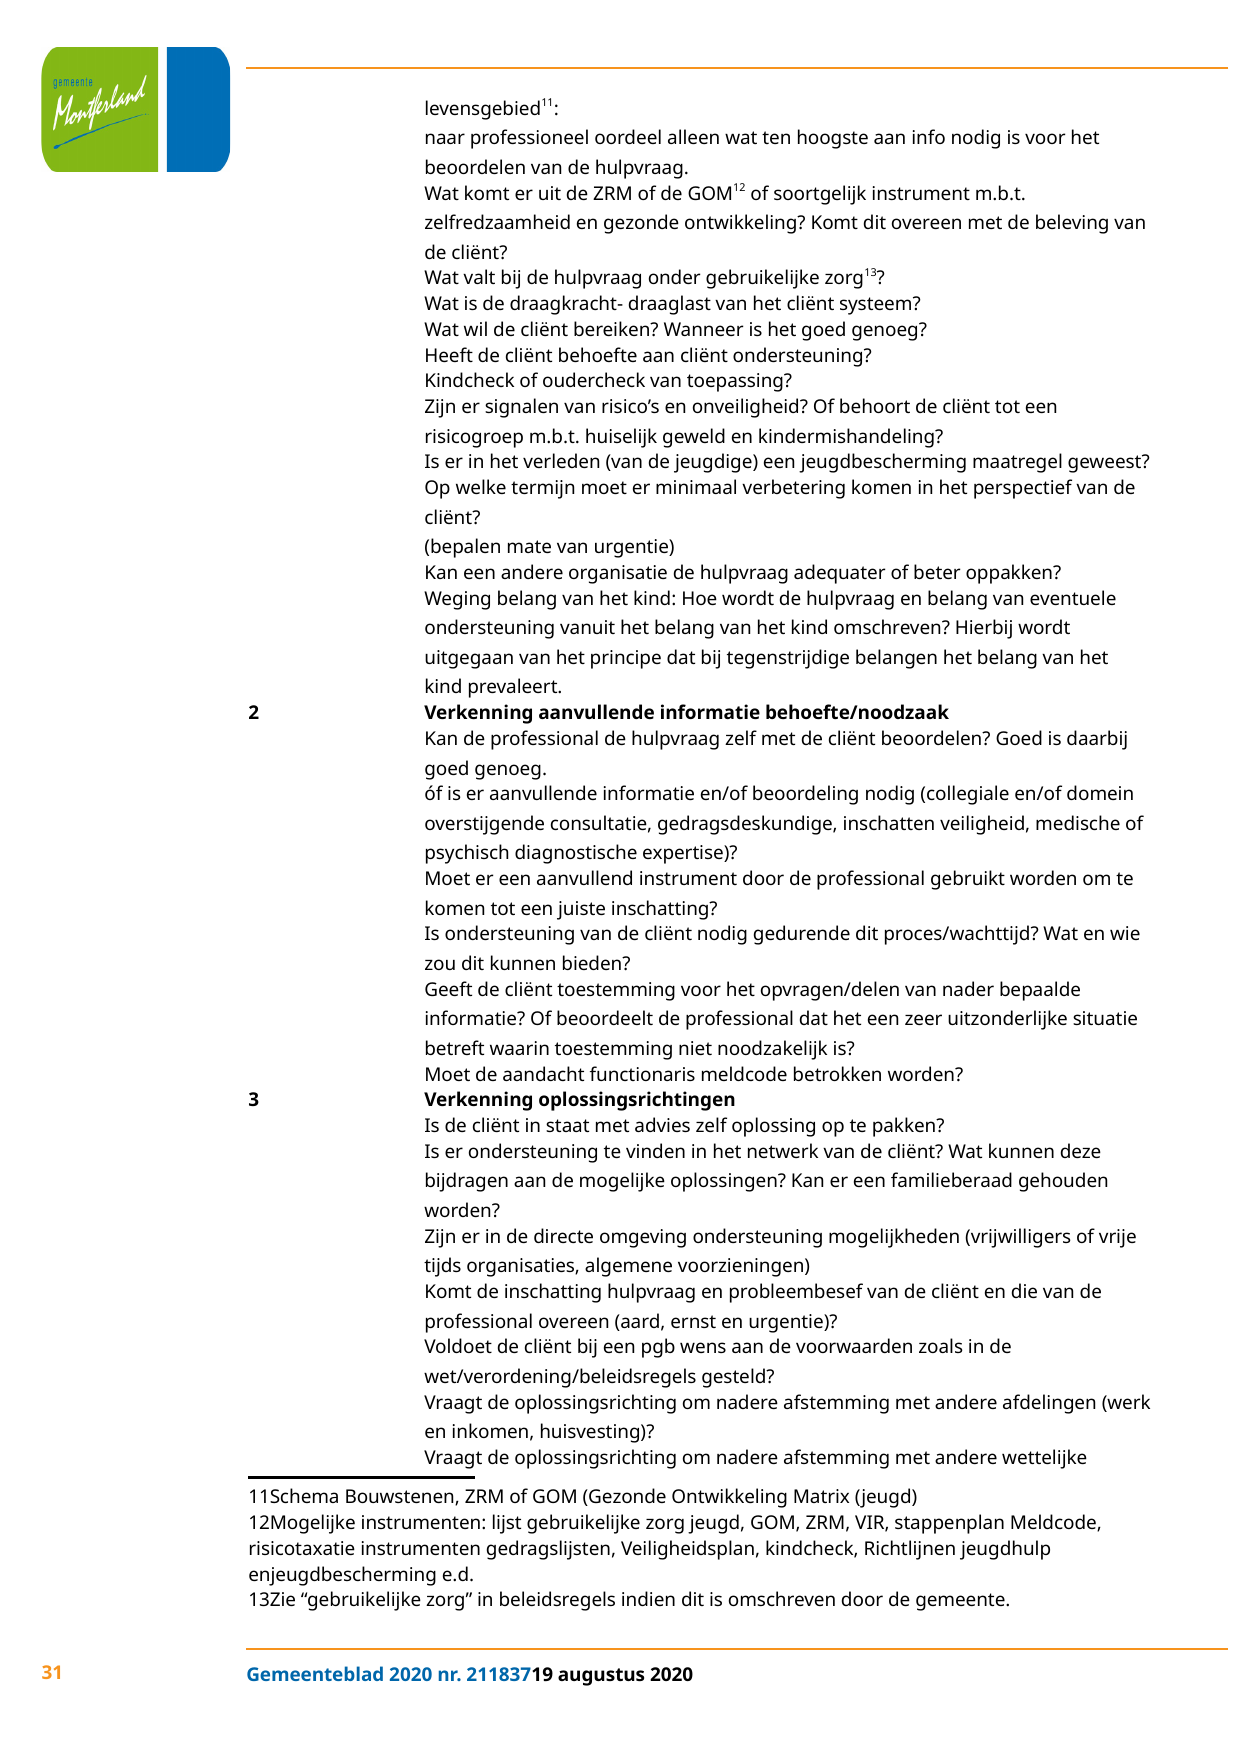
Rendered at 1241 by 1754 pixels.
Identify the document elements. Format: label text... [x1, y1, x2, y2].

table_cell Verkenning aanvullende informatie behoefte/noodzaak [424, 699, 1152, 725]
table_cell Moet er een aanvullend instrument door de professional gebruikt worden om te komen tot een juiste inschatting? [424, 865, 1152, 921]
table_cell Is er in het verleden (van de jeugdige) een jeugdbescherming maatregel geweest? [424, 449, 1152, 474]
table_cell [248, 1223, 424, 1278]
table_cell Op welke termijn moet er minimaal verbetering komen in het perspectief van de cliënt? (bepalen mate van urgentie) [424, 474, 1152, 559]
table_cell 3 [248, 1087, 424, 1112]
table_cell Vraagt de oplossingsrichting om nadere afstemming met andere wettelijke [424, 1444, 1152, 1470]
table_cell levensgebied: naar professioneel oordeel alleen wat ten hoogste aan info nodig is voor het beoordelen van de hulpvraag. [424, 95, 1152, 180]
table_cell Verkenning oplossingsrichtingen [424, 1087, 1152, 1112]
table_cell Geeft de cliënt toestemming voor het opvragen/delen van nader bepaalde informatie? Of beoordeelt de professional dat het een zeer uitzonderlijke situatie betreft waarin toestemming niet noodzakelijk is? [424, 976, 1152, 1061]
table_cell Zijn er in de directe omgeving ondersteuning mogelijkheden (vrijwilligers of vrije tijds organisaties, algemene voorzieningen) [424, 1223, 1152, 1278]
table_cell [248, 865, 424, 921]
table_cell Vraagt de oplossingsrichting om nadere afstemming met andere afdelingen (werk en inkomen, huisvesting)? [424, 1389, 1152, 1444]
table_cell [248, 559, 424, 585]
table_cell [248, 393, 424, 448]
table_cell Komt de inschatting hulpvraag en probleembesef van de cliënt en die van de professional overeen (aard, ernst en urgentie)? [424, 1278, 1152, 1333]
table_cell Wat is de draagkracht- draaglast van het cliënt systeem? [424, 290, 1152, 316]
table_cell Wat komt er uit de ZRM of de GOM of soortgelijk instrument m.b.t. zelfredzaamheid en gezonde ontwikkeling? Komt dit overeen met de beleving van de cliënt? [424, 180, 1152, 264]
table_cell Wat wil de cliënt bereiken? Wanneer is het goed genoeg? [424, 316, 1152, 342]
table_cell [248, 474, 424, 559]
table_cell [248, 290, 424, 316]
table_cell Moet de aandacht functionaris meldcode betrokken worden? [424, 1061, 1152, 1087]
table_cell [248, 449, 424, 474]
table_cell [248, 95, 424, 180]
table_cell [248, 976, 424, 1061]
table_cell [248, 1389, 424, 1444]
table_cell Wat valt bij de hulpvraag onder gebruikelijke zorg? [424, 265, 1152, 290]
table_cell [248, 1278, 424, 1333]
table_cell [248, 1061, 424, 1087]
table_cell [248, 342, 424, 367]
table_cell óf is er aanvullende informatie en/of beoordeling nodig (collegiale en/of domein overstijgende consultatie, gedragsdeskundige, inschatten veiligheid, medische of psychisch diagnostische expertise)? [424, 780, 1152, 865]
table_cell Voldoet de cliënt bij een pgb wens aan de voorwaarden zoals in de wet/verordening/beleidsregels gesteld? [424, 1334, 1152, 1389]
table_cell Is de cliënt in staat met advies zelf oplossing op te pakken? [424, 1112, 1152, 1138]
table_cell [248, 725, 424, 780]
table_cell [248, 921, 424, 976]
table_cell Kan een andere organisatie de hulpvraag adequater of beter oppakken? [424, 559, 1152, 585]
table_cell Kindcheck of oudercheck van toepassing? [424, 368, 1152, 393]
table_cell Is er ondersteuning te vinden in het netwerk van de cliënt? Wat kunnen deze bijdragen aan de mogelijke oplossingen? Kan er een familieberaad gehouden worden? [424, 1138, 1152, 1223]
table_cell [248, 180, 424, 264]
table_cell Zijn er signalen van risico’s en onveiligheid? Of behoort de cliënt tot een risicogroep m.b.t. huiselijk geweld en kindermishandeling? [424, 393, 1152, 448]
table_cell Heeft de cliënt behoefte aan cliënt ondersteuning? [424, 342, 1152, 367]
table_cell 2 [248, 699, 424, 725]
table_cell [248, 368, 424, 393]
table_cell [248, 1138, 424, 1223]
table_cell Kan de professional de hulpvraag zelf met de cliënt beoordelen? Goed is daarbij goed genoeg. [424, 725, 1152, 780]
table_cell Weging belang van het kind: Hoe wordt de hulpvraag en belang van eventuele ondersteuning vanuit het belang van het kind omschreven? Hierbij wordt uitgegaan van het principe dat bij tegenstrijdige belangen het belang van het kind prevaleert. [424, 585, 1152, 699]
table_cell [248, 585, 424, 699]
table_cell Is ondersteuning van de cliënt nodig gedurende dit proces/wachttijd? Wat en wie zou dit kunnen bieden? [424, 921, 1152, 976]
table_cell [248, 316, 424, 342]
table_cell [248, 780, 424, 865]
table_cell [248, 1112, 424, 1138]
table_cell [248, 265, 424, 290]
table_cell [248, 1444, 424, 1470]
picture [41, 47, 231, 172]
table_cell [248, 1334, 424, 1389]
